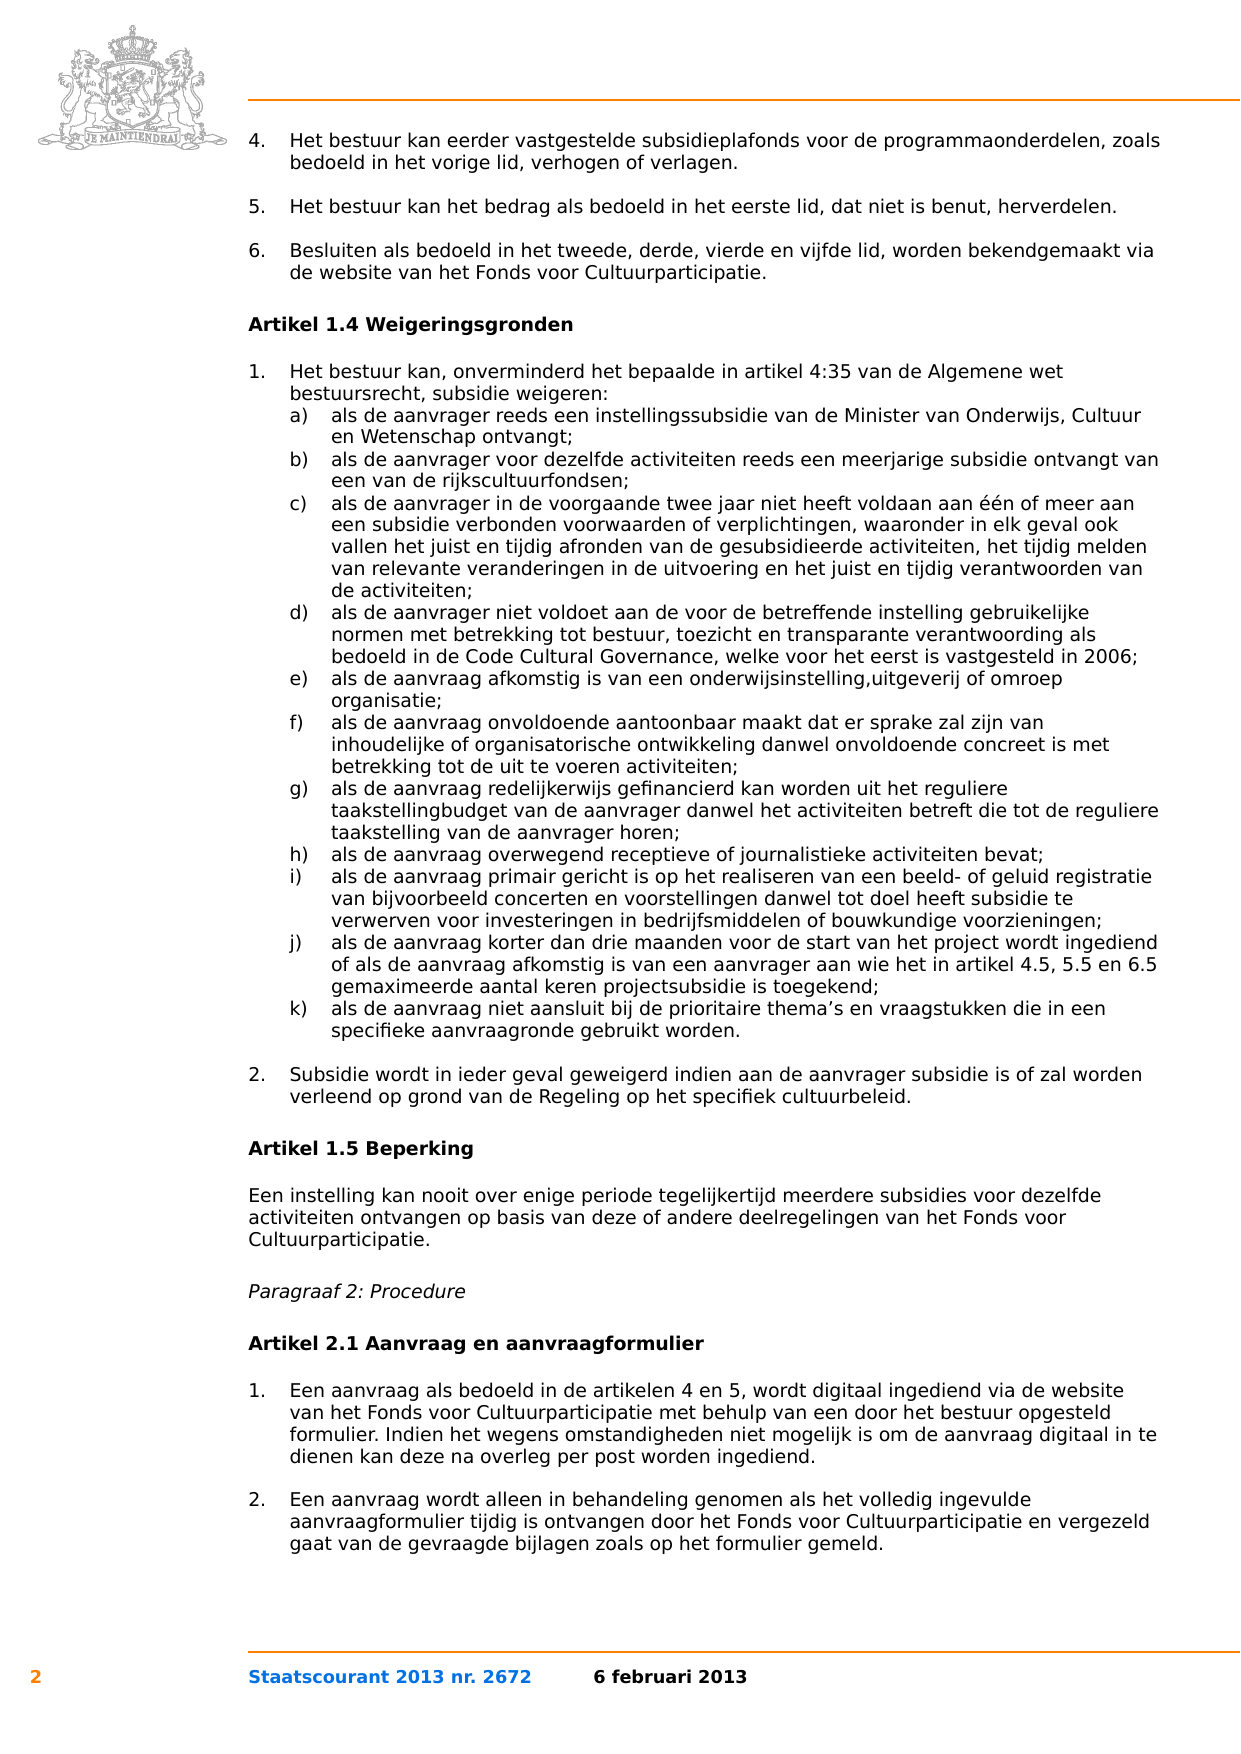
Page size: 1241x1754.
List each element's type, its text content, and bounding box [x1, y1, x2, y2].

subtitle Artikel 1.5 Beperking [248, 1138, 1163, 1160]
text 4. Het bestuur kan eerder vastgestelde subsidieplafonds voor de programmaonderdelen, zoals bedoeld in het vorige lid, verhogen of verlagen. [248, 130, 1163, 174]
text f) als de aanvraag onvoldoende aantoonbaar maakt dat er sprake zal zijn van inhoudelijke of organisatorische ontwikkeling danwel onvoldoende concreet is met betrekking tot de uit te voeren activiteiten; [289, 712, 1163, 778]
subtitle Paragraaf 2: Procedure [248, 1281, 1163, 1303]
text 1. Een aanvraag als bedoeld in de artikelen 4 en 5, wordt digitaal ingediend via de website van het Fonds voor Cultuurparticipatie met behulp van een door het bestuur opgesteld formulier. Indien het wegens omstandigheden niet mogelijk is om de aanvraag digitaal in te dienen kan deze na overleg per post worden ingediend. [248, 1379, 1163, 1467]
text d) als de aanvrager niet voldoet aan de voor de betreffende instelling gebruikelijke normen met betrekking tot bestuur, toezicht en transparante verantwoording als bedoeld in de Code Cultural Governance, welke voor het eerst is vastgesteld in 2006; [289, 602, 1163, 668]
text e) als de aanvraag afkomstig is van een onderwijsinstelling,uitgeverij of omroep organisatie; [289, 668, 1163, 712]
text h) als de aanvraag overwegend receptieve of journalistieke activiteiten bevat; [289, 844, 1163, 866]
text i) als de aanvraag primair gericht is op het realiseren van een beeld- of geluid registratie van bijvoorbeeld concerten en voorstellingen danwel tot doel heeft subsidie te verwerven voor investeringen in bedrijfsmiddelen of bouwkundige voorzieningen; [289, 866, 1163, 932]
text Een instelling kan nooit over enige periode tegelijkertijd meerdere subsidies voor dezelfde activiteiten ontvangen op basis van deze of andere deelregelingen van het Fonds voor Cultuurparticipatie. [248, 1185, 1163, 1251]
text k) als de aanvraag niet aansluit bij de prioritaire thema’s en vraagstukken die in een specifieke aanvraagronde gebruikt worden. [289, 998, 1163, 1042]
text 1. Het bestuur kan, onverminderd het bepaalde in artikel 4:35 van de Algemene wet bestuursrecht, subsidie weigeren: [248, 361, 1163, 404]
text 5. Het bestuur kan het bedrag als bedoeld in het eerste lid, dat niet is benut, herverdelen. [248, 196, 1163, 218]
text 2. Een aanvraag wordt alleen in behandeling genomen als het volledig ingevulde aanvraagformulier tijdig is ontvangen door het Fonds voor Cultuurparticipatie en vergezeld gaat van de gevraagde bijlagen zoals op het formulier gemeld. [248, 1489, 1163, 1555]
text 6. Besluiten als bedoeld in het tweede, derde, vierde en vijfde lid, worden bekendgemaakt via de website van het Fonds voor Cultuurparticipatie. [248, 239, 1163, 283]
text j) als de aanvraag korter dan drie maanden voor de start van het project wordt ingediend of als de aanvraag afkomstig is van een aanvrager aan wie het in artikel 4.5, 5.5 en 6.5 gemaximeerde aantal keren projectsubsidie is toegekend; [289, 932, 1163, 998]
subtitle Artikel 1.4 Weigeringsgronden [248, 313, 1163, 336]
subtitle Artikel 2.1 Aanvraag en aanvraagformulier [248, 1333, 1163, 1354]
text a) als de aanvrager reeds een instellingssubsidie van de Minister van Onderwijs, Cultuur en Wetenschap ontvangt; [289, 404, 1163, 448]
text g) als de aanvraag redelijkerwijs gefinancierd kan worden uit het reguliere taakstellingbudget van de aanvrager danwel het activiteiten betreft die tot de reguliere taakstelling van de aanvrager horen; [289, 778, 1163, 844]
text c) als de aanvrager in de voorgaande twee jaar niet heeft voldaan aan één of meer aan een subsidie verbonden voorwaarden of verplichtingen, waaronder in elk geval ook vallen het juist en tijdig afronden van de gesubsidieerde activiteiten, het tijdig melden van relevante veranderingen in de uitvoering en het juist en tijdig verantwoorden van de activiteiten; [289, 492, 1163, 602]
picture [38, 25, 227, 150]
text 2. Subsidie wordt in ieder geval geweigerd indien aan de aanvrager subsidie is of zal worden verleend op grond van de Regeling op het specifiek cultuurbeleid. [248, 1064, 1163, 1108]
text b) als de aanvrager voor dezelfde activiteiten reeds een meerjarige subsidie ontvangt van een van de rijkscultuurfondsen; [289, 448, 1163, 492]
